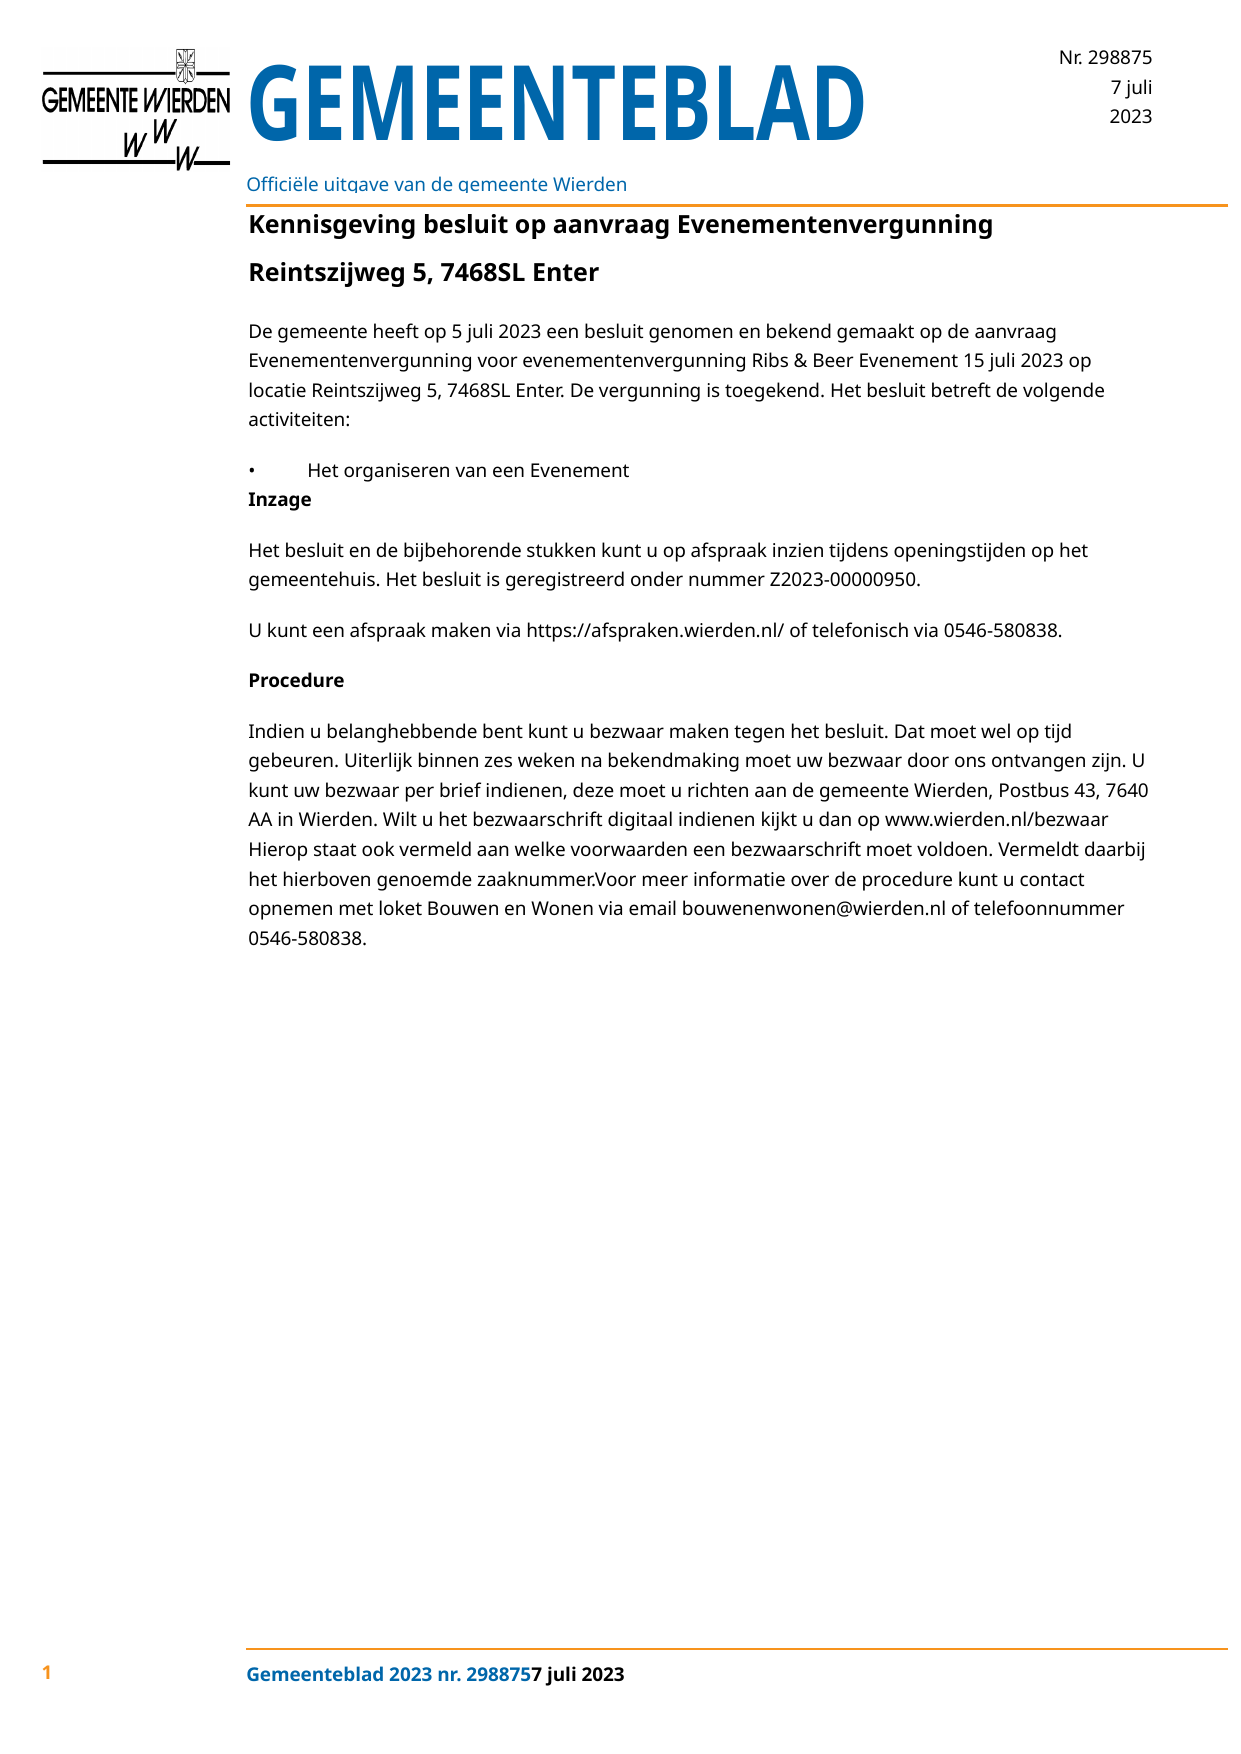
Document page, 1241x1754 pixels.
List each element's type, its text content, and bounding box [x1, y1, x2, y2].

text Inzage [248, 487, 1152, 512]
text U kunt een afspraak maken via https://afspraken.wierden.nl/ of telefonisch via 0546-580838. [248, 617, 1152, 643]
text De gemeente heeft op 5 juli 2023 een besluit genomen en bekend gemaakt op de aanvraag Evenementenvergunning voor evenementenvergunning Ribs & Beer Evenement 15 juli 2023 op locatie Reintszijweg 5, 7468SL Enter. De vergunning is toegekend. Het besluit betreft de volgende activiteiten: [248, 318, 1152, 432]
text Kennisgeving besluit op aanvraag Evenementenvergunning Reintszijweg 5, 7468SL Enter [248, 207, 1152, 288]
text Procedure [248, 667, 1152, 693]
picture [41, 47, 231, 172]
text Indien u belanghebbende bent kunt u bezwaar maken tegen het besluit. Dat moet wel op tijd gebeuren. Uiterlijk binnen zes weken na bekendmaking moet uw bezwaar door ons ontvangen zijn. U kunt uw bezwaar per brief indienen, deze moet u richten aan de gemeente Wierden, Postbus 43, 7640 AA in Wierden. Wilt u het bezwaarschrift digitaal indienen kijkt u dan op www.wierden.nl/bezwaar Hierop staat ook vermeld aan welke voorwaarden een bezwaarschrift moet voldoen. Vermeldt daarbij het hierboven genoemde zaaknummer.Voor meer informatie over de procedure kunt u contact opnemen met loket Bouwen en Wonen via email bouwenenwonen@wierden.nl of telefoonnummer 0546-580838. [248, 718, 1152, 951]
text Het besluit en de bijbehorende stukken kunt u op afspraak inzien tijdens openingstijden op het gemeentehuis. Het besluit is geregistreerd onder nummer Z2023-00000950. [248, 537, 1152, 592]
list Het organiseren van een Evenement [248, 457, 1152, 483]
